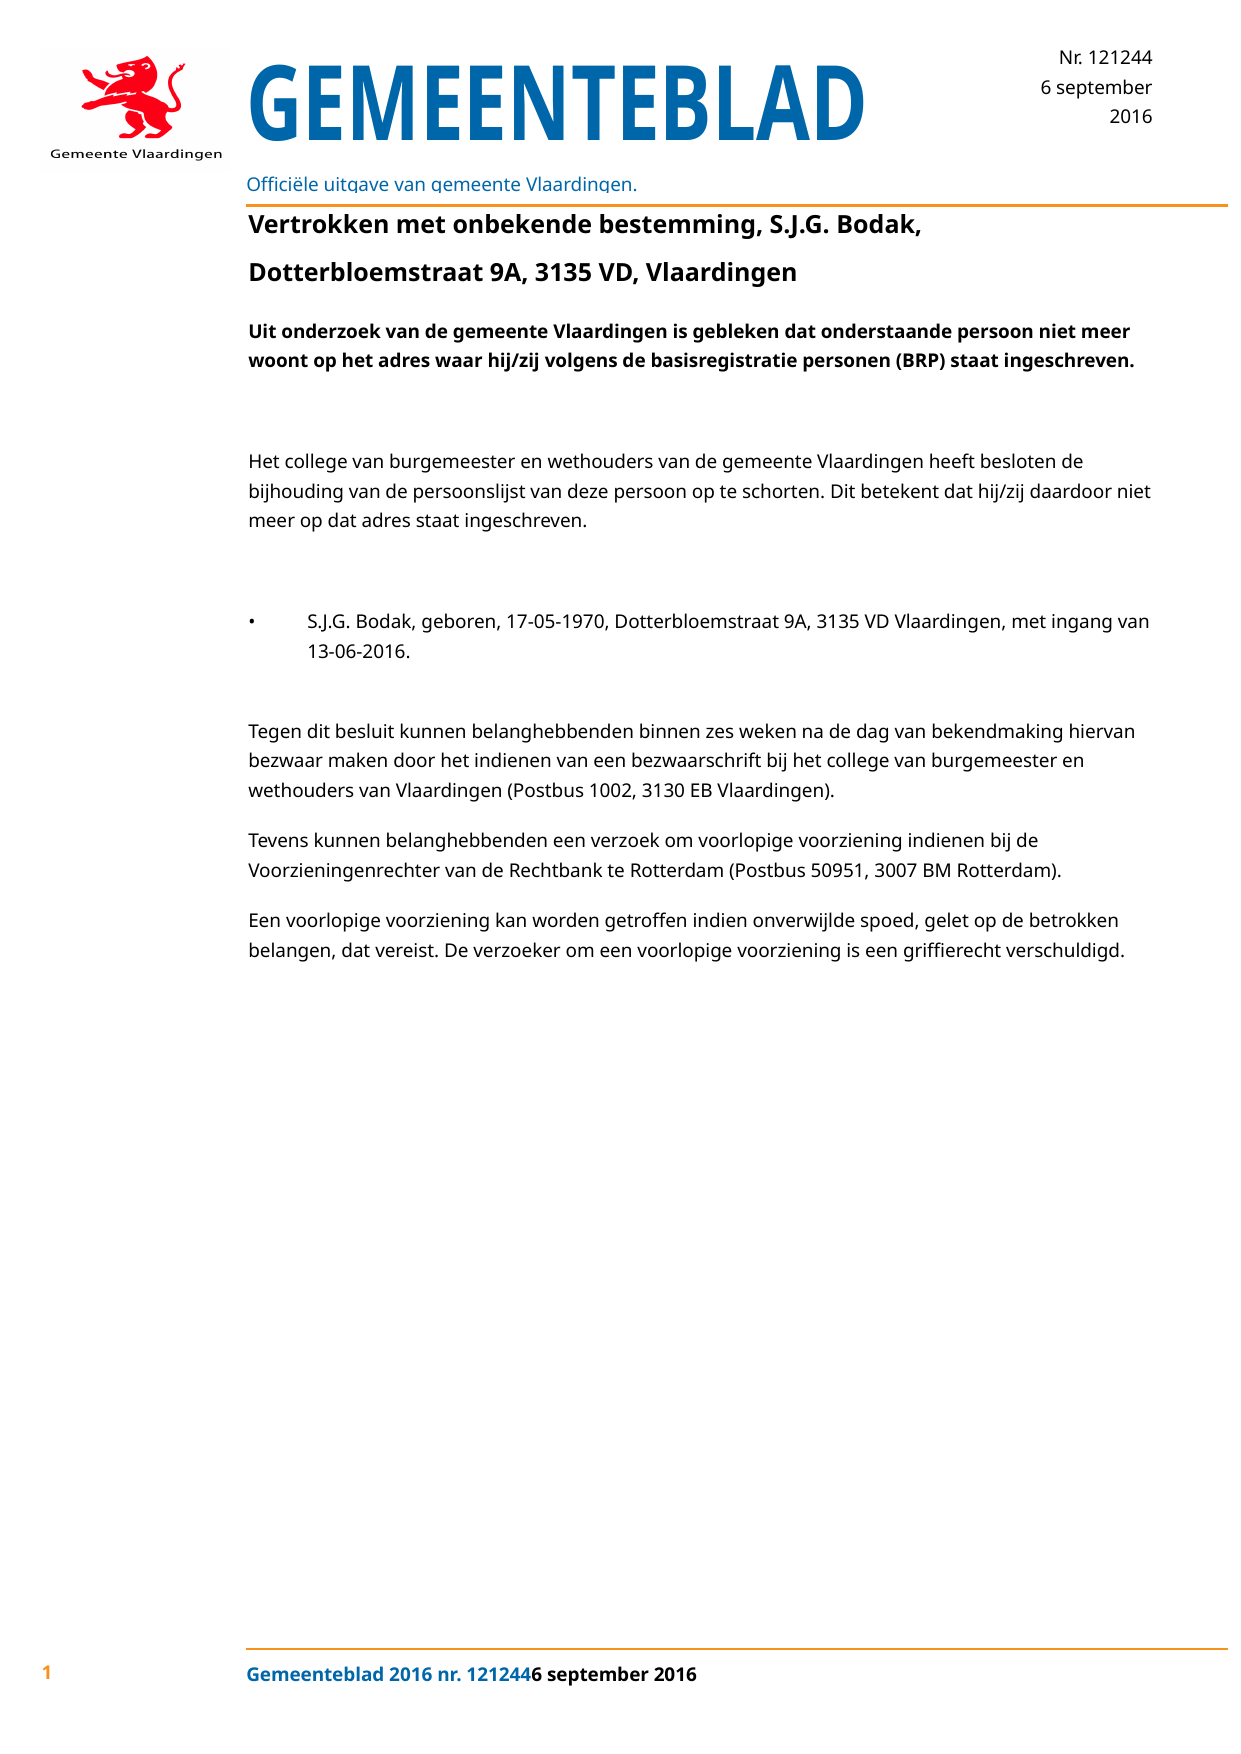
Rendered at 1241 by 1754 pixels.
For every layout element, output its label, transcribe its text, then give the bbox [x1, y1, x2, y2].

text Vertrokken met onbekende bestemming, S.J.G. Bodak, Dotterbloemstraat 9A, 3135 VD, Vlaardingen [248, 207, 1152, 288]
text Uit onderzoek van de gemeente Vlaardingen is gebleken dat onderstaande persoon niet meer woont op het adres waar hij/zij volgens de basisregistratie personen (BRP) staat ingeschreven. [248, 318, 1152, 373]
list S.J.G. Bodak, geboren, 17-05-1970, Dotterbloemstraat 9A, 3135 VD Vlaardingen, met ingang van 13-06-2016. [248, 608, 1152, 664]
text Tegen dit besluit kunnen belanghebbenden binnen zes weken na de dag van bekendmaking hiervan bezwaar maken door het indienen van een bezwaarschrift bij het college van burgemeester en wethouders van Vlaardingen (Postbus 1002, 3130 EB Vlaardingen). [248, 718, 1152, 803]
text Een voorlopige voorziening kan worden getroffen indien onverwijlde spoed, gelet op de betrokken belangen, dat vereist. De verzoeker om een voorlopige voorziening is een griffierecht verschuldigd. [248, 907, 1152, 963]
text Tevens kunnen belanghebbenden een verzoek om voorlopige voorziening indienen bij de Voorzieningenrechter van de Rechtbank te Rotterdam (Postbus 50951, 3007 BM Rotterdam). [248, 827, 1152, 883]
picture [41, 47, 231, 172]
text Het college van burgemeester en wethouders van de gemeente Vlaardingen heeft besloten de bijhouding van de persoonslijst van deze persoon op te schorten. Dit betekent dat hij/zij daardoor niet meer op dat adres staat ingeschreven. [248, 448, 1152, 533]
